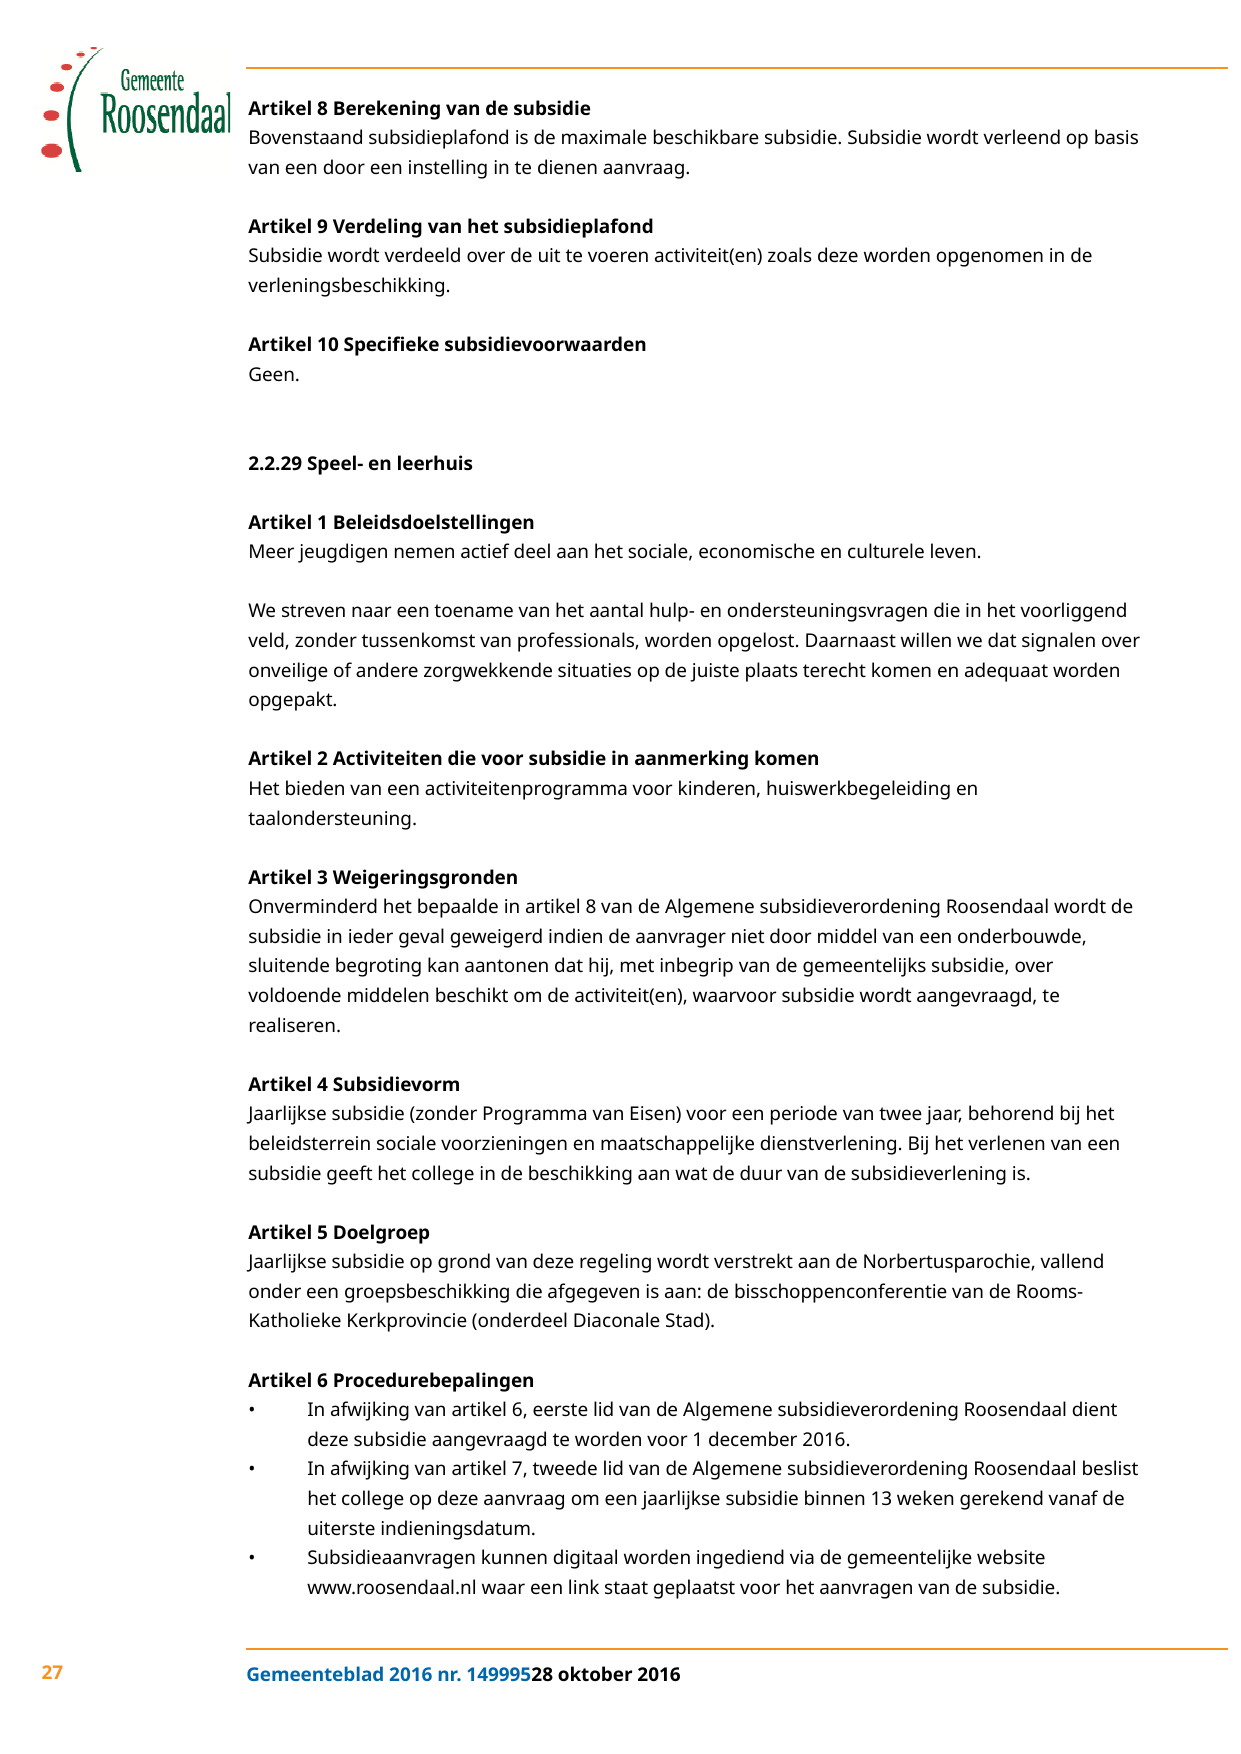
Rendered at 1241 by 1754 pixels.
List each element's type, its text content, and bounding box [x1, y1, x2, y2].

text Onverminderd het bepaalde in artikel 8 van de Algemene subsidieverordening Roosendaal wordt de subsidie in ieder geval geweigerd indien de aanvrager niet door middel van een onderbouwde, sluitende begroting kan aantonen dat hij, met inbegrip van de gemeentelijks subsidie, over voldoende middelen beschikt om de activiteit(en), waarvoor subsidie wordt aangevraagd, te realiseren. [248, 893, 1152, 1038]
text Artikel 8 Berekening van de subsidie [248, 95, 1152, 121]
text 2.2.29 Speel- en leerhuis [248, 450, 1152, 476]
list Subsidieaanvragen kunnen digitaal worden ingediend via de gemeentelijke website www.roosendaal.nl waar een link staat geplaatst voor het aanvragen van de subsidie. [248, 1544, 1152, 1600]
list In afwijking van artikel 7, tweede lid van de Algemene subsidieverordening Roosendaal beslist het college op deze aanvraag om een jaarlijkse subsidie binnen 13 weken gerekend vanaf de uiterste indieningsdatum. [248, 1456, 1152, 1541]
text Geen. [248, 361, 1152, 387]
text Bovenstaand subsidieplafond is de maximale beschikbare subsidie. Subsidie wordt verleend op basis van een door een instelling in te dienen aanvraag. [248, 124, 1152, 180]
text Het bieden van een activiteitenprogramma voor kinderen, huiswerkbegeleiding en taalondersteuning. [248, 775, 1152, 831]
text Artikel 9 Verdeling van het subsidieplafond [248, 213, 1152, 239]
text Artikel 5 Doelgroep [248, 1219, 1152, 1245]
text Artikel 10 Specifieke subsidievoorwaarden [248, 331, 1152, 357]
picture [41, 47, 231, 172]
text Subsidie wordt verdeeld over de uit te voeren activiteit(en) zoals deze worden opgenomen in de verleningsbeschikking. [248, 243, 1152, 298]
text Artikel 4 Subsidievorm [248, 1071, 1152, 1097]
list In afwijking van artikel 6, eerste lid van de Algemene subsidieverordening Roosendaal dient deze subsidie aangevraagd te worden voor 1 december 2016. [248, 1396, 1152, 1452]
text Artikel 3 Weigeringsgronden [248, 864, 1152, 890]
text Artikel 2 Activiteiten die voor subsidie in aanmerking komen [248, 746, 1152, 771]
text Artikel 1 Beleidsdoelstellingen [248, 509, 1152, 535]
text Meer jeugdigen nemen actief deel aan het sociale, economische en culturele leven. [248, 538, 1152, 564]
text Jaarlijkse subsidie op grond van deze regeling wordt verstrekt aan de Norbertusparochie, vallend onder een groepsbeschikking die afgegeven is aan: de bisschoppenconferentie van de Rooms-Katholieke Kerkprovincie (onderdeel Diaconale Stad). [248, 1248, 1152, 1333]
text Jaarlijkse subsidie (zonder Programma van Eisen) voor een periode van twee jaar, behorend bij het beleidsterrein sociale voorzieningen en maatschappelijke dienstverlening. Bij het verlenen van een subsidie geeft het college in de beschikking aan wat de duur van de subsidieverlening is. [248, 1101, 1152, 1186]
text Artikel 6 Procedurebepalingen [248, 1367, 1152, 1393]
text We streven naar een toename van het aantal hulp- en ondersteuningsvragen die in het voorliggend veld, zonder tussenkomst van professionals, worden opgelost. Daarnaast willen we dat signalen over onveilige of andere zorgwekkende situaties op de juiste plaats terecht komen en adequaat worden opgepakt. [248, 598, 1152, 712]
